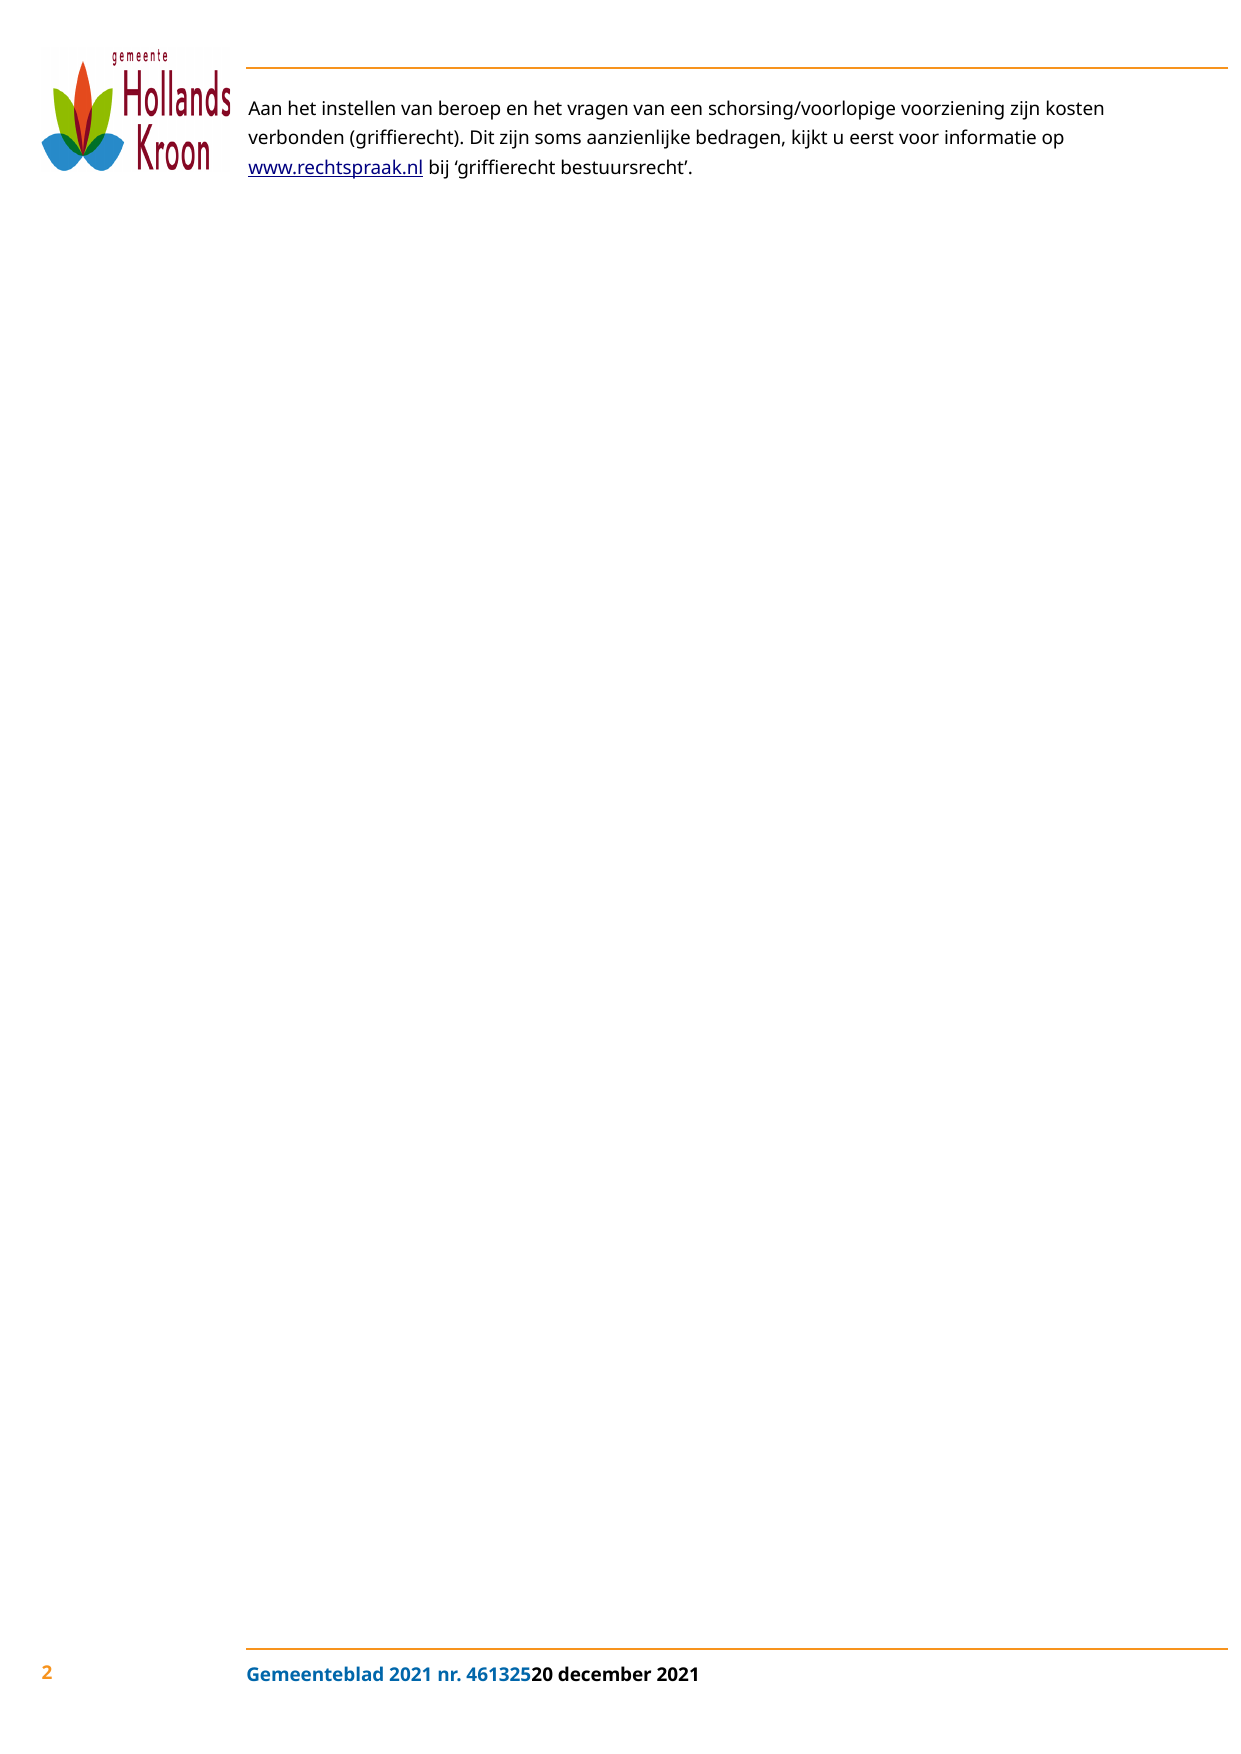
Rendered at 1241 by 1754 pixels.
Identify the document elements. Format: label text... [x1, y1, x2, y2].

picture [41, 47, 231, 172]
text Aan het instellen van beroep en het vragen van een schorsing/voorlopige voorziening zijn kosten verbonden (griffierecht). Dit zijn soms aanzienlijke bedragen, kijkt u eerst voor informatie op www.rechtspraak.nl bij ‘griffierecht bestuursrecht’. [248, 95, 1152, 180]
